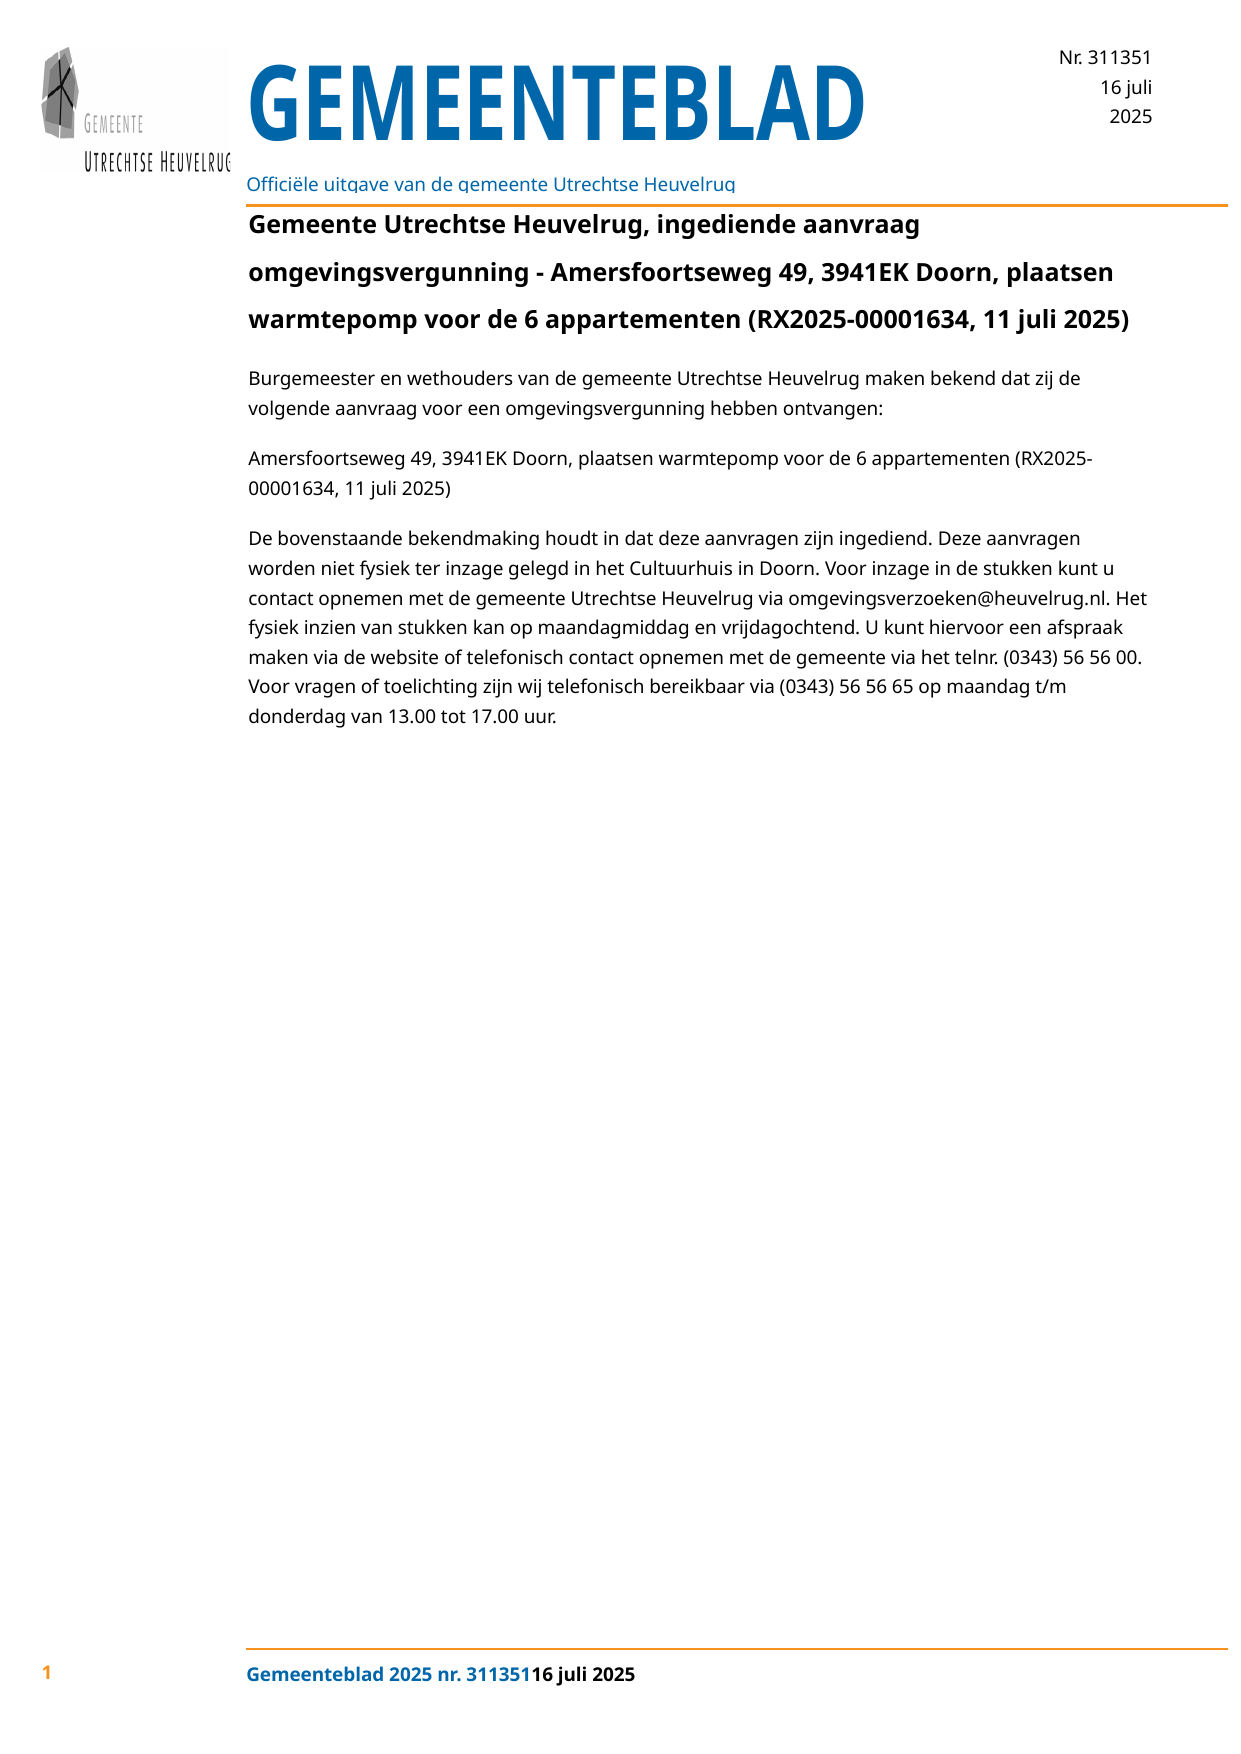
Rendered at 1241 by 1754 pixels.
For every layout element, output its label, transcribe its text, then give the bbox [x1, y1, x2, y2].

picture [41, 47, 231, 172]
text Burgemeester en wethouders van de gemeente Utrechtse Heuvelrug maken bekend dat zij de volgende aanvraag voor een omgevingsvergunning hebben ontvangen: [248, 366, 1152, 421]
text De bovenstaande bekendmaking houdt in dat deze aanvragen zijn ingediend. Deze aanvragen worden niet fysiek ter inzage gelegd in het Cultuurhuis in Doorn. Voor inzage in de stukken kunt u contact opnemen met de gemeente Utrechtse Heuvelrug via omgevingsverzoeken@heuvelrug.nl. Het fysiek inzien van stukken kan op maandagmiddag en vrijdagochtend. U kunt hiervoor een afspraak maken via de website of telefonisch contact opnemen met de gemeente via het telnr. (0343) 56 56 00. Voor vragen of toelichting zijn wij telefonisch bereikbaar via (0343) 56 56 65 op maandag t/m donderdag van 13.00 tot 17.00 uur. [248, 526, 1152, 729]
text Gemeente Utrechtse Heuvelrug, ingediende aanvraag omgevingsvergunning - Amersfoortseweg 49, 3941EK Doorn, plaatsen warmtepomp voor de 6 appartementen (RX2025-00001634, 11 juli 2025) [248, 207, 1152, 336]
text Amersfoortseweg 49, 3941EK Doorn, plaatsen warmtepomp voor de 6 appartementen (RX2025-00001634, 11 juli 2025) [248, 446, 1152, 501]
